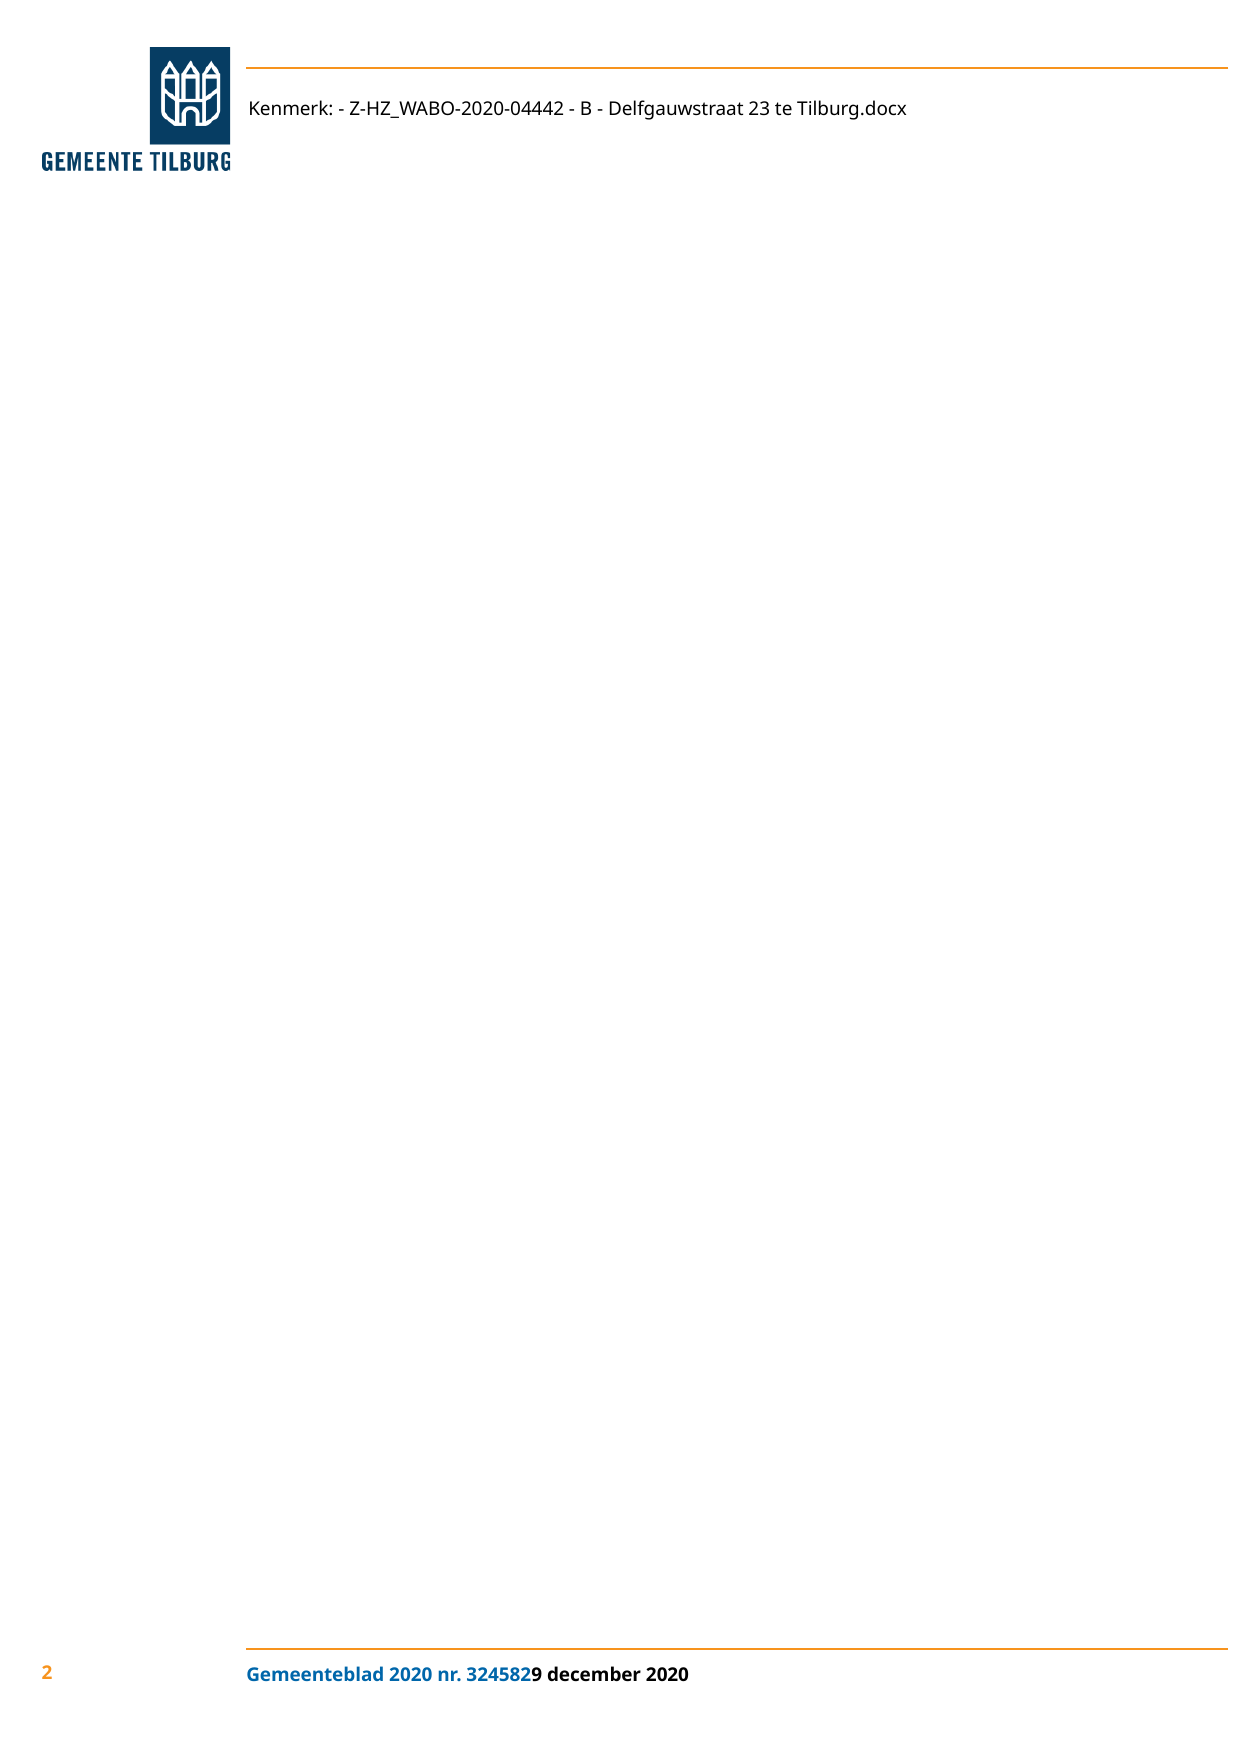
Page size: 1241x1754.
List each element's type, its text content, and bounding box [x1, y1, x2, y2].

text Kenmerk: - Z-HZ_WABO-2020-04442 - B - Delfgauwstraat 23 te Tilburg.docx [248, 95, 1152, 121]
picture [41, 47, 231, 172]
